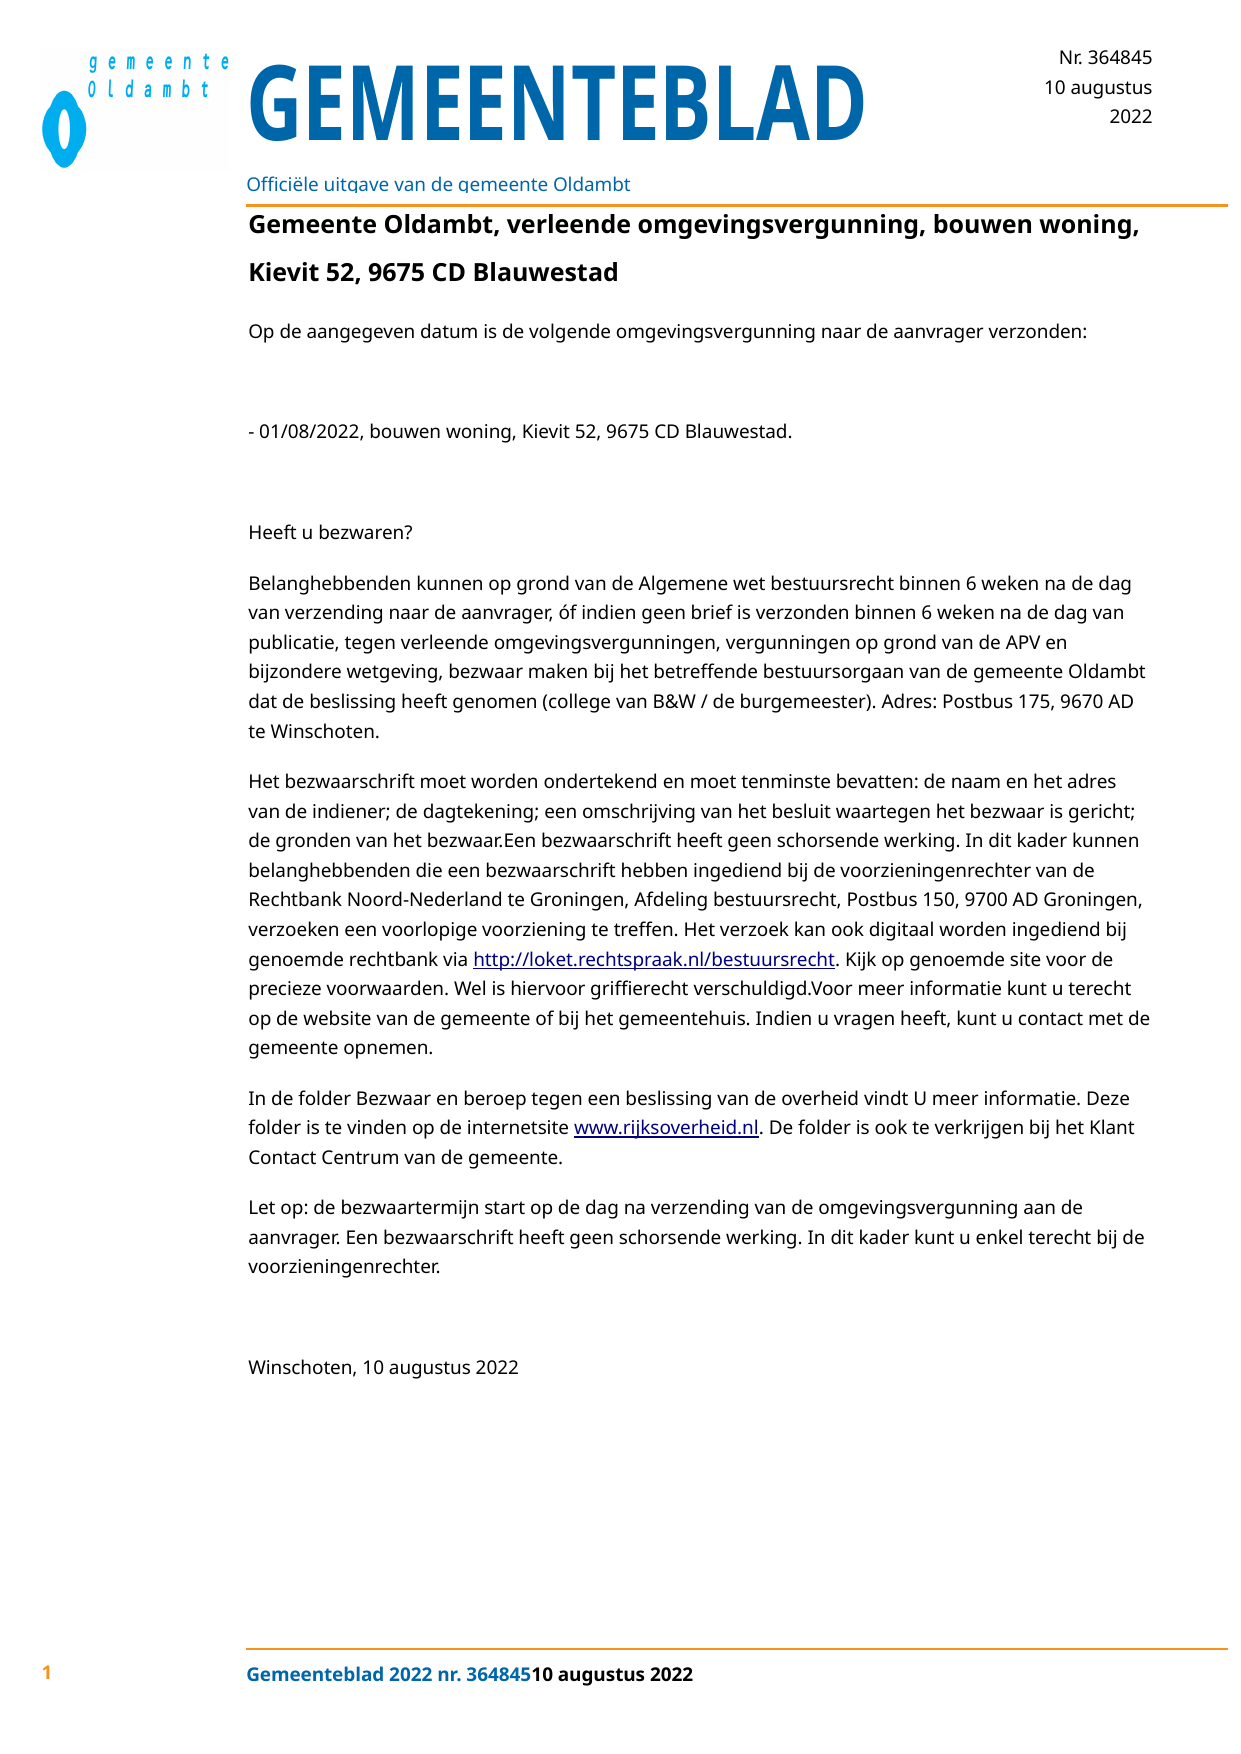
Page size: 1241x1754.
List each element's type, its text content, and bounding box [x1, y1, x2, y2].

text Het bezwaarschrift moet worden ondertekend en moet tenminste bevatten: de naam en het adres van de indiener; de dagtekening; een omschrijving van het besluit waartegen het bezwaar is gericht; de gronden van het bezwaar.Een bezwaarschrift heeft geen schorsende werking. In dit kader kunnen belanghebbenden die een bezwaarschrift hebben ingediend bij de voorzieningenrechter van de Rechtbank Noord-Nederland te Groningen, Afdeling bestuursrecht, Postbus 150, 9700 AD Groningen, verzoeken een voorlopige voorziening te treffen. Het verzoek kan ook digitaal worden ingediend bij genoemde rechtbank via http://loket.rechtspraak.nl/bestuursrecht. Kijk op genoemde site voor de precieze voorwaarden. Wel is hiervoor griffierecht verschuldigd.Voor meer informatie kunt u terecht op de website van de gemeente of bij het gemeentehuis. Indien u vragen heeft, kunt u contact met de gemeente opnemen. [248, 768, 1152, 1060]
text Op de aangegeven datum is de volgende omgevingsvergunning naar de aanvrager verzonden: [248, 318, 1152, 344]
text Belanghebbenden kunnen op grond van de Algemene wet bestuursrecht binnen 6 weken na de dag van verzending naar de aanvrager, óf indien geen brief is verzonden binnen 6 weken na de dag van publicatie, tegen verleende omgevingsvergunningen, vergunningen op grond van de APV en bijzondere wetgeving, bezwaar maken bij het betreffende bestuursorgaan van de gemeente Oldambt dat de beslissing heeft genomen (college van B&W / de burgemeester). Adres: Postbus 175, 9670 AD te Winschoten. [248, 570, 1152, 744]
text Let op: de bezwaartermijn start op de dag na verzending van de omgevingsvergunning aan de aanvrager. Een bezwaarschrift heeft geen schorsende werking. In dit kader kunt u enkel terecht bij de voorzieningenrechter. [248, 1194, 1152, 1279]
text - 01/08/2022, bouwen woning, Kievit 52, 9675 CD Blauwestad. [248, 419, 1152, 444]
text Gemeente Oldambt, verleende omgevingsvergunning, bouwen woning, Kievit 52, 9675 CD Blauwestad [248, 207, 1152, 288]
text In de folder Bezwaar en beroep tegen een beslissing van de overheid vindt U meer informatie. Deze folder is te vinden op de internetsite www.rijksoverheid.nl. De folder is ook te verkrijgen bij het Klant Contact Centrum van de gemeente. [248, 1085, 1152, 1170]
picture [41, 47, 231, 172]
text Heeft u bezwaren? [248, 519, 1152, 545]
text Winschoten, 10 augustus 2022 [248, 1354, 1152, 1380]
